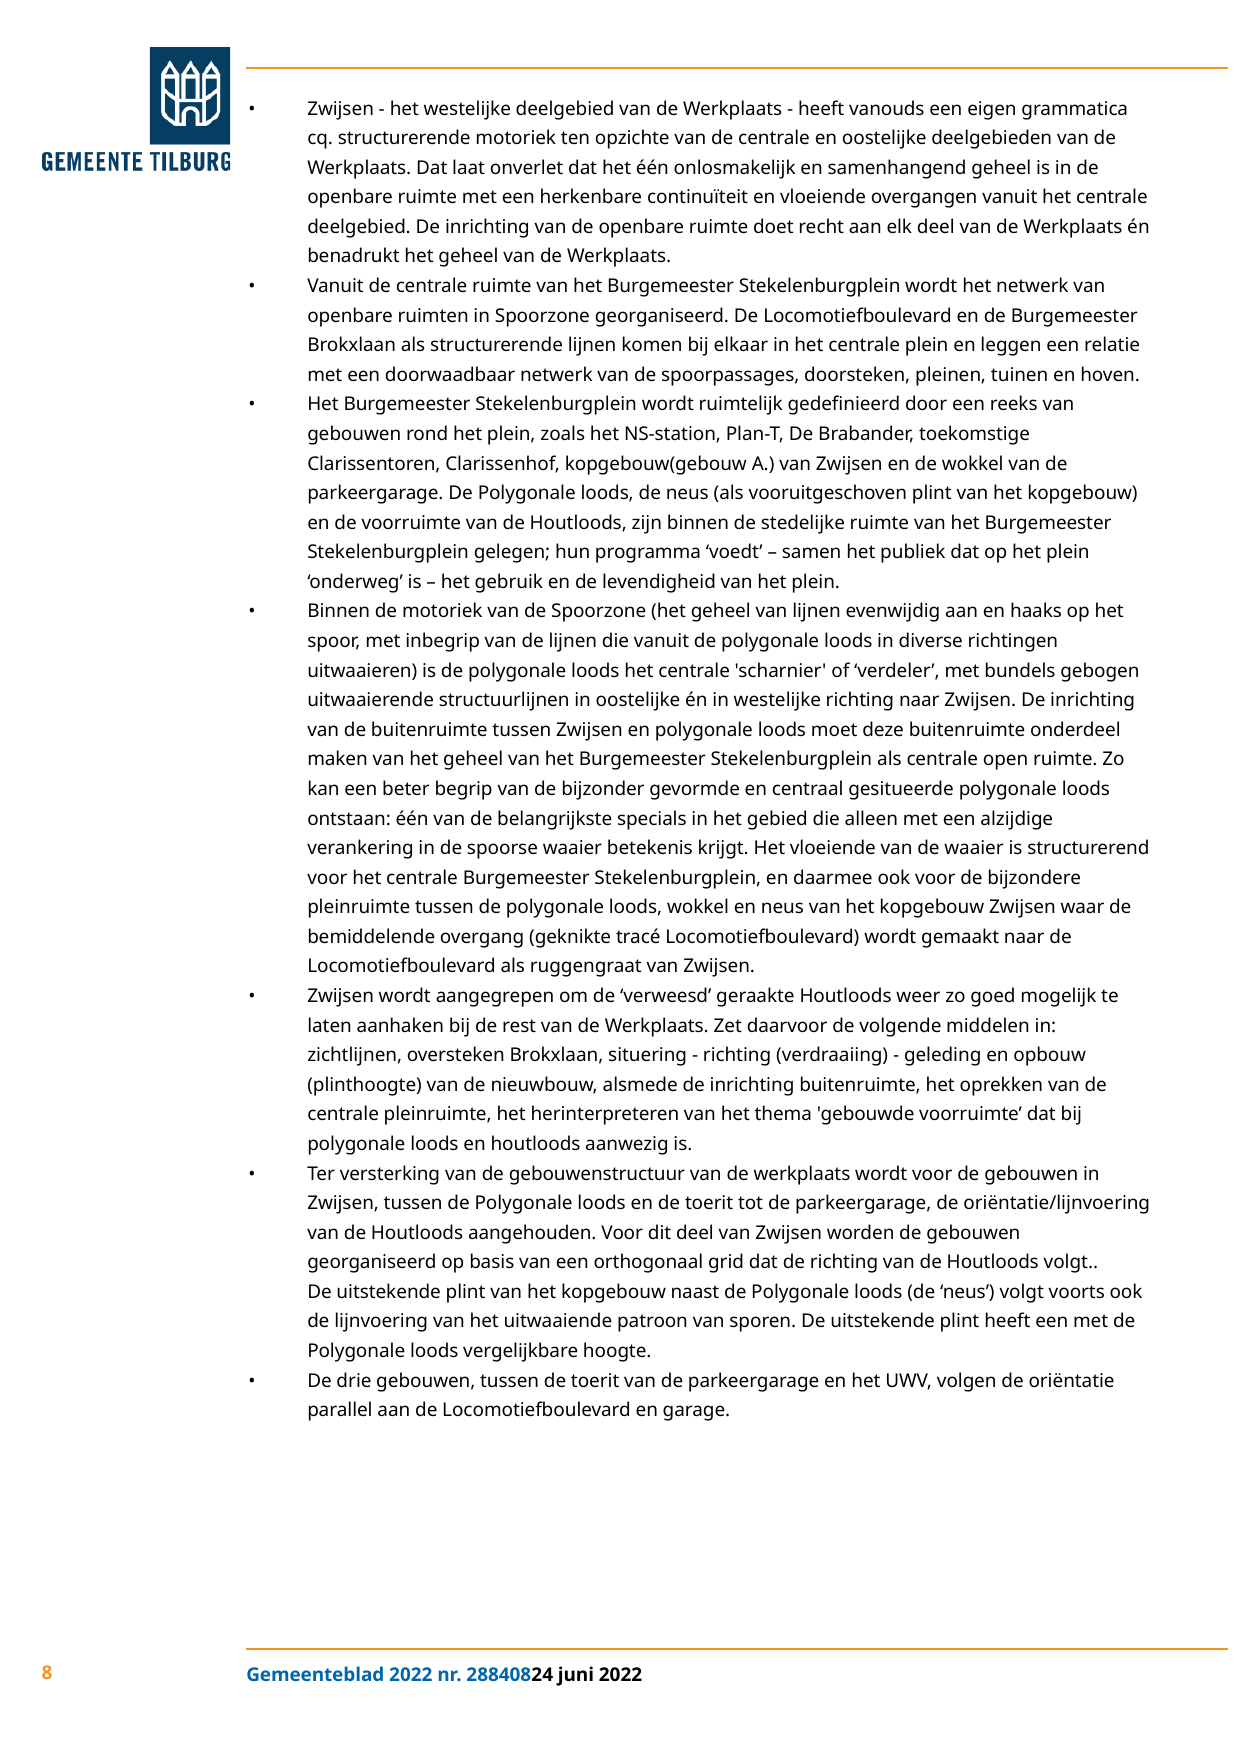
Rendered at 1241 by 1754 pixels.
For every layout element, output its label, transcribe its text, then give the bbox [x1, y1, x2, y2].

list Vanuit de centrale ruimte van het Burgemeester Stekelenburgplein wordt het netwerk van openbare ruimten in Spoorzone georganiseerd. De Locomotiefboulevard en de Burgemeester Brokxlaan als structurerende lijnen komen bij elkaar in het centrale plein en leggen een relatie met een doorwaadbaar netwerk van de spoorpassages, doorsteken, pleinen, tuinen en hoven. [248, 272, 1152, 387]
list Zwijsen wordt aangegrepen om de ‘verweesd’ geraakte Houtloods weer zo goed mogelijk te laten aanhaken bij de rest van de Werkplaats. Zet daarvoor de volgende middelen in: zichtlijnen, oversteken Brokxlaan, situering - richting (verdraaiing) - geleding en opbouw (plinthoogte) van de nieuwbouw, alsmede de inrichting buitenruimte, het oprekken van de centrale pleinruimte, het herinterpreteren van het thema 'gebouwde voorruimte’ dat bij polygonale loods en houtloods aanwezig is. [248, 982, 1152, 1156]
list De uitstekende plint van het kopgebouw naast de Polygonale loods (de ‘neus’) volgt voorts ook de lijnvoering van het uitwaaiende patroon van sporen. De uitstekende plint heeft een met de Polygonale loods vergelijkbare hoogte. [248, 1278, 1152, 1363]
list Binnen de motoriek van de Spoorzone (het geheel van lijnen evenwijdig aan en haaks op het spoor, met inbegrip van de lijnen die vanuit de polygonale loods in diverse richtingen uitwaaieren) is de polygonale loods het centrale 'scharnier' of ‘verdeler’, met bundels gebogen uitwaaierende structuurlijnen in oostelijke én in westelijke richting naar Zwijsen. De inrichting van de buitenruimte tussen Zwijsen en polygonale loods moet deze buitenruimte onderdeel maken van het geheel van het Burgemeester Stekelenburgplein als centrale open ruimte. Zo kan een beter begrip van de bijzonder gevormde en centraal gesitueerde polygonale loods ontstaan: één van de belangrijkste specials in het gebied die alleen met een alzijdige verankering in de spoorse waaier betekenis krijgt. Het vloeiende van de waaier is structurerend voor het centrale Burgemeester Stekelenburgplein, en daarmee ook voor de bijzondere pleinruimte tussen de polygonale loods, wokkel en neus van het kopgebouw Zwijsen waar de bemiddelende overgang (geknikte tracé Locomotiefboulevard) wordt gemaakt naar de Locomotiefboulevard als ruggengraat van Zwijsen. [248, 598, 1152, 978]
picture [41, 47, 231, 172]
list Zwijsen - het westelijke deelgebied van de Werkplaats - heeft vanouds een eigen grammatica cq. structurerende motoriek ten opzichte van de centrale en oostelijke deelgebieden van de Werkplaats. Dat laat onverlet dat het één onlosmakelijk en samenhangend geheel is in de openbare ruimte met een herkenbare continuïteit en vloeiende overgangen vanuit het centrale deelgebied. De inrichting van de openbare ruimte doet recht aan elk deel van de Werkplaats én benadrukt het geheel van de Werkplaats. [248, 95, 1152, 268]
list Ter versterking van de gebouwenstructuur van de werkplaats wordt voor de gebouwen in Zwijsen, tussen de Polygonale loods en de toerit tot de parkeergarage, de oriëntatie/lijnvoering van de Houtloods aangehouden. Voor dit deel van Zwijsen worden de gebouwen georganiseerd op basis van een orthogonaal grid dat de richting van de Houtloods volgt.. [248, 1160, 1152, 1274]
list De drie gebouwen, tussen de toerit van de parkeergarage en het UWV, volgen de oriëntatie parallel aan de Locomotiefboulevard en garage. [248, 1367, 1152, 1422]
list Het Burgemeester Stekelenburgplein wordt ruimtelijk gedefinieerd door een reeks van gebouwen rond het plein, zoals het NS-station, Plan-T, De Brabander, toekomstige Clarissentoren, Clarissenhof, kopgebouw(gebouw A.) van Zwijsen en de wokkel van de parkeergarage. De Polygonale loods, de neus (als vooruitgeschoven plint van het kopgebouw) en de voorruimte van de Houtloods, zijn binnen de stedelijke ruimte van het Burgemeester Stekelenburgplein gelegen; hun programma ‘voedt’ – samen het publiek dat op het plein ‘onderweg’ is – het gebruik en de levendigheid van het plein. [248, 391, 1152, 594]
